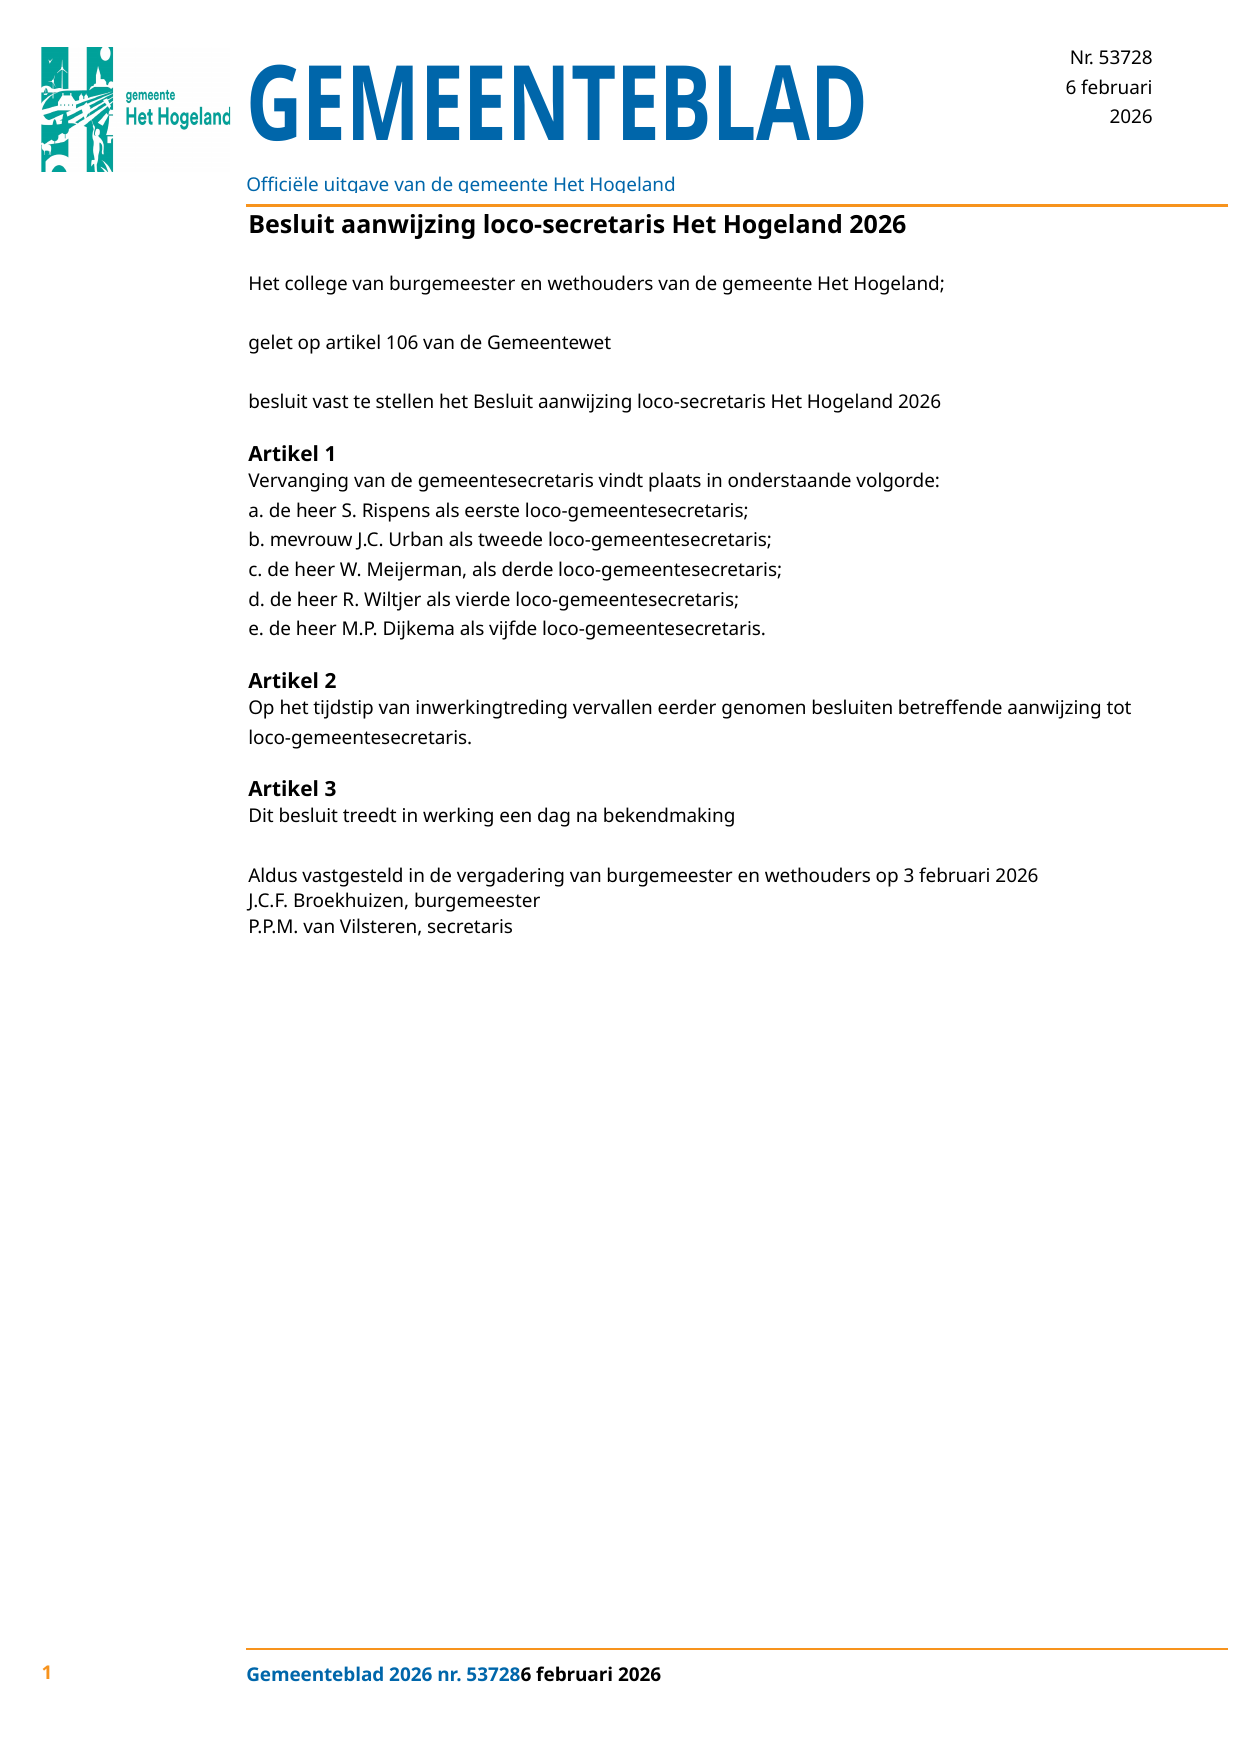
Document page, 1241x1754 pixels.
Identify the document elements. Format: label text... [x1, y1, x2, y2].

text a. de heer S. Rispens als eerste loco-gemeentesecretaris; [248, 497, 1152, 523]
text P.P.M. van Vilsteren, secretaris [248, 913, 1152, 939]
text Artikel 1 [248, 439, 1152, 467]
text gelet op artikel 106 van de Gemeentewet [248, 329, 1152, 355]
text e. de heer M.P. Dijkema als vijfde loco-gemeentesecretaris. [248, 615, 1152, 641]
text Het college van burgemeester en wethouders van de gemeente Het Hogeland; [248, 270, 1152, 296]
text d. de heer R. Wiltjer als vierde loco-gemeentesecretaris; [248, 586, 1152, 612]
text besluit vast te stellen het Besluit aanwijzing loco-secretaris Het Hogeland 2026 [248, 389, 1152, 414]
text Besluit aanwijzing loco-secretaris Het Hogeland 2026 [248, 207, 1152, 241]
text Aldus vastgesteld in de vergadering van burgemeester en wethouders op 3 februari 2026 [248, 862, 1152, 888]
text Artikel 2 [248, 666, 1152, 694]
text c. de heer W. Meijerman, als derde loco-gemeentesecretaris; [248, 556, 1152, 582]
text Dit besluit treedt in werking een dag na bekendmaking [248, 803, 1152, 828]
picture [41, 47, 231, 172]
text J.C.F. Broekhuizen, burgemeester [248, 888, 1152, 913]
text Artikel 3 [248, 774, 1152, 803]
text Op het tijdstip van inwerkingtreding vervallen eerder genomen besluiten betreffende aanwijzing tot loco-gemeentesecretaris. [248, 694, 1152, 749]
text Vervanging van de gemeentesecretaris vindt plaats in onderstaande volgorde: [248, 467, 1152, 493]
text b. mevrouw J.C. Urban als tweede loco-gemeentesecretaris; [248, 527, 1152, 552]
